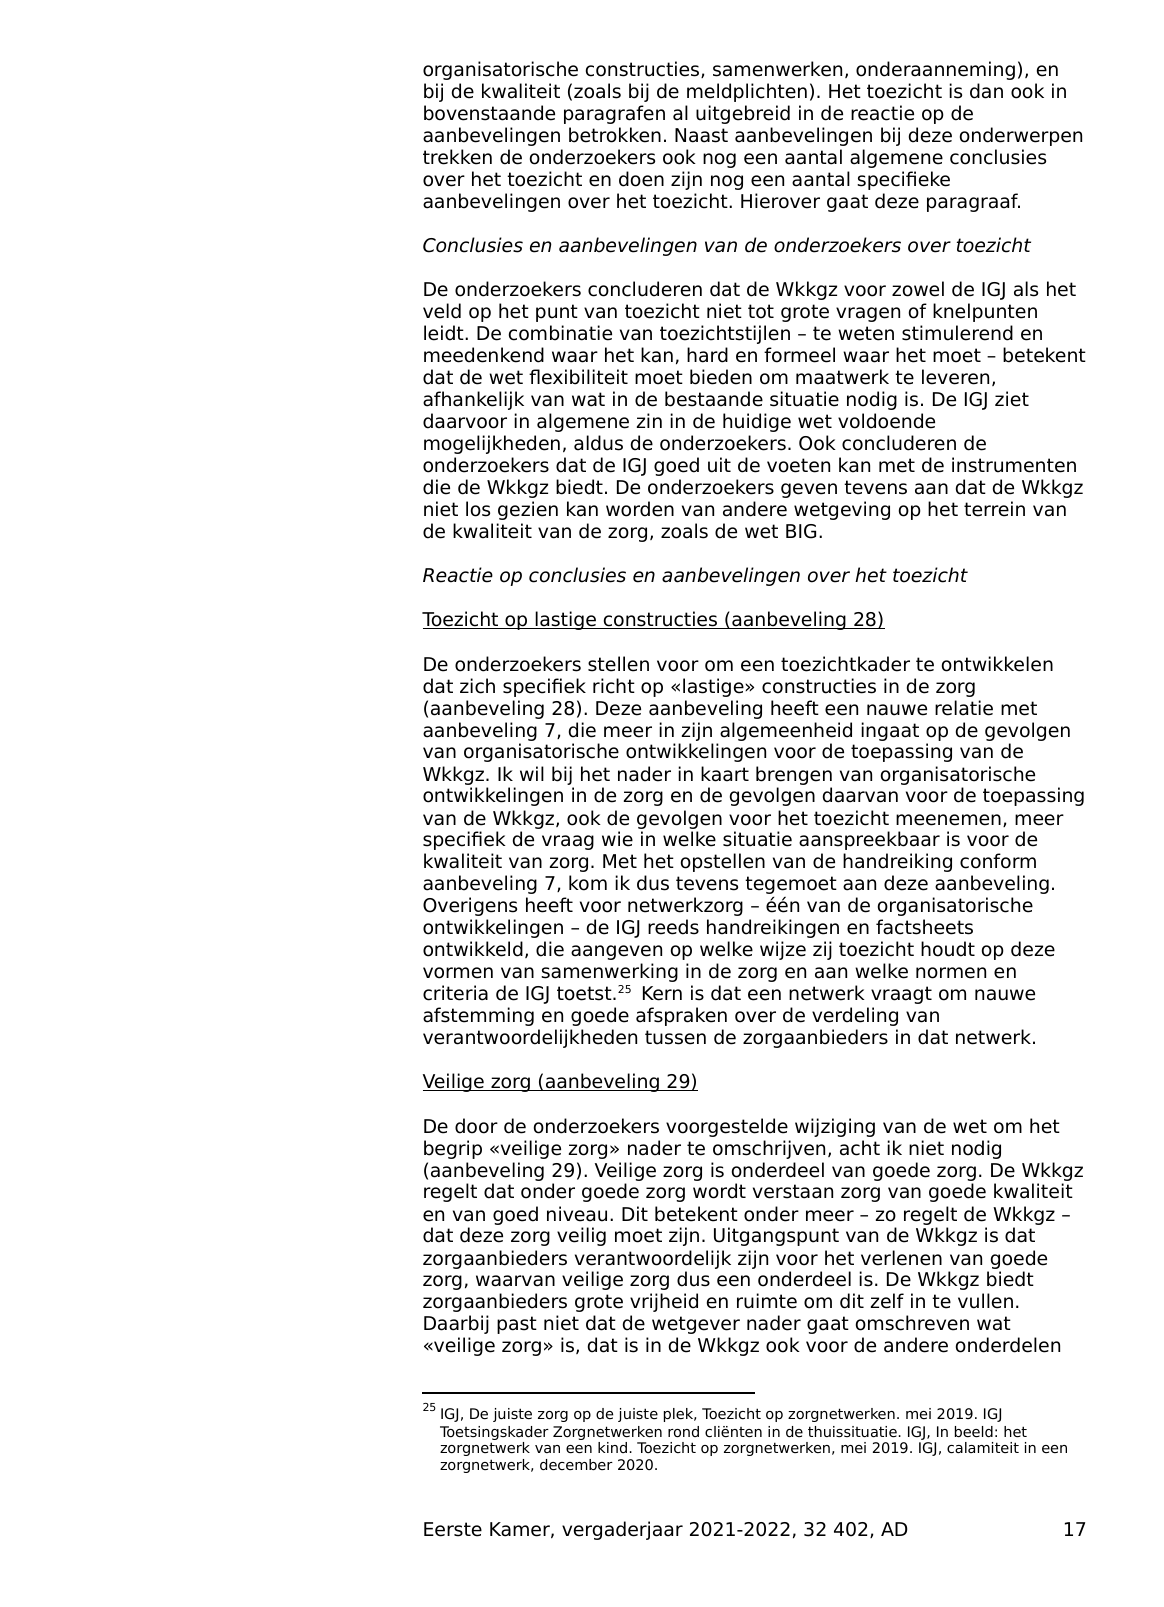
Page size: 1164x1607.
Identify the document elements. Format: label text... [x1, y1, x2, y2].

text De onderzoekers concluderen dat de Wkkgz voor zowel de IGJ als het veld op het punt van toezicht niet tot grote vragen of knelpunten leidt. De combinatie van toezichtstijlen – te weten stimulerend en meedenkend waar het kan, hard en formeel waar het moet – betekent dat de wet flexibiliteit moet bieden om maatwerk te leveren, afhankelijk van wat in de bestaande situatie nodig is. De IGJ ziet daarvoor in algemene zin in de huidige wet voldoende mogelijkheden, aldus de onderzoekers. Ook concluderen de onderzoekers dat de IGJ goed uit de voeten kan met de instrumenten die de Wkkgz biedt. De onderzoekers geven tevens aan dat de Wkkgz niet los gezien kan worden van andere wetgeving op het terrein van de kwaliteit van de zorg, zoals de wet BIG. [422, 279, 1087, 543]
text De door de onderzoekers voorgestelde wijziging van de wet om het begrip «veilige zorg» nader te omschrijven, acht ik niet nodig (aanbeveling 29). Veilige zorg is onderdeel van goede zorg. De Wkkgz regelt dat onder goede zorg wordt verstaan zorg van goede kwaliteit en van goed niveau. Dit betekent onder meer – zo regelt de Wkkgz – dat deze zorg veilig moet zijn. Uitgangspunt van de Wkkgz is dat zorgaanbieders verantwoordelijk zijn voor het verlenen van goede zorg, waarvan veilige zorg dus een onderdeel is. De Wkkgz biedt zorgaanbieders grote vrijheid en ruimte om dit zelf in te vullen. Daarbij past niet dat de wetgever nader gaat omschreven wat «veilige zorg» is, dat is in de Wkkgz ook voor de andere onderdelen [422, 1116, 1087, 1357]
text De onderzoekers stellen voor om een toezichtkader te ontwikkelen dat zich specifiek richt op «lastige» constructies in de zorg (aanbeveling 28). Deze aanbeveling heeft een nauwe relatie met aanbeveling 7, die meer in zijn algemeenheid ingaat op de gevolgen van organisatorische ontwikkelingen voor de toepassing van de Wkkgz. Ik wil bij het nader in kaart brengen van organisatorische ontwikkelingen in de zorg en de gevolgen daarvan voor de toepassing van de Wkkgz, ook de gevolgen voor het toezicht meenemen, meer specifiek de vraag wie in welke situatie aanspreekbaar is voor de kwaliteit van zorg. Met het opstellen van de handreiking conform aanbeveling 7, kom ik dus tevens tegemoet aan deze aanbeveling. Overigens heeft voor netwerkzorg – één van de organisatorische ontwikkelingen – de IGJ reeds handreikingen en factsheets ontwikkeld, die aangeven op welke wijze zij toezicht houdt op deze vormen van samenwerking in de zorg en aan welke normen en criteria de IGJ toetst. Kern is dat een netwerk vraagt om nauwe afstemming en goede afspraken over de verdeling van verantwoordelijkheden tussen de zorgaanbieders in dat netwerk. [422, 653, 1087, 1049]
subtitle Veilige zorg (aanbeveling 29) [422, 1071, 1087, 1093]
subtitle Reactie op conclusies en aanbevelingen over het toezicht [422, 565, 1087, 587]
text organisatorische constructies, samenwerken, onderaanneming), en bij de kwaliteit (zoals bij de meldplichten). Het toezicht is dan ook in bovenstaande paragrafen al uitgebreid in de reactie op de aanbevelingen betrokken. Naast aanbevelingen bij deze onderwerpen trekken de onderzoekers ook nog een aantal algemene conclusies over het toezicht en doen zijn nog een aantal specifieke aanbevelingen over het toezicht. Hierover gaat deze paragraaf. [422, 59, 1087, 213]
subtitle Toezicht op lastige constructies (aanbeveling 28) [422, 609, 1087, 631]
subtitle Conclusies en aanbevelingen van de onderzoekers over toezicht [422, 235, 1087, 257]
text IGJ, De juiste zorg op de juiste plek, Toezicht op zorgnetwerken. mei 2019. IGJ Toetsingskader Zorgnetwerken rond cliënten in de thuissituatie. IGJ, In beeld: het zorgnetwerk van een kind. Toezicht op zorgnetwerken, mei 2019. IGJ, calamiteit in een zorgnetwerk, december 2020. [422, 1402, 1087, 1474]
